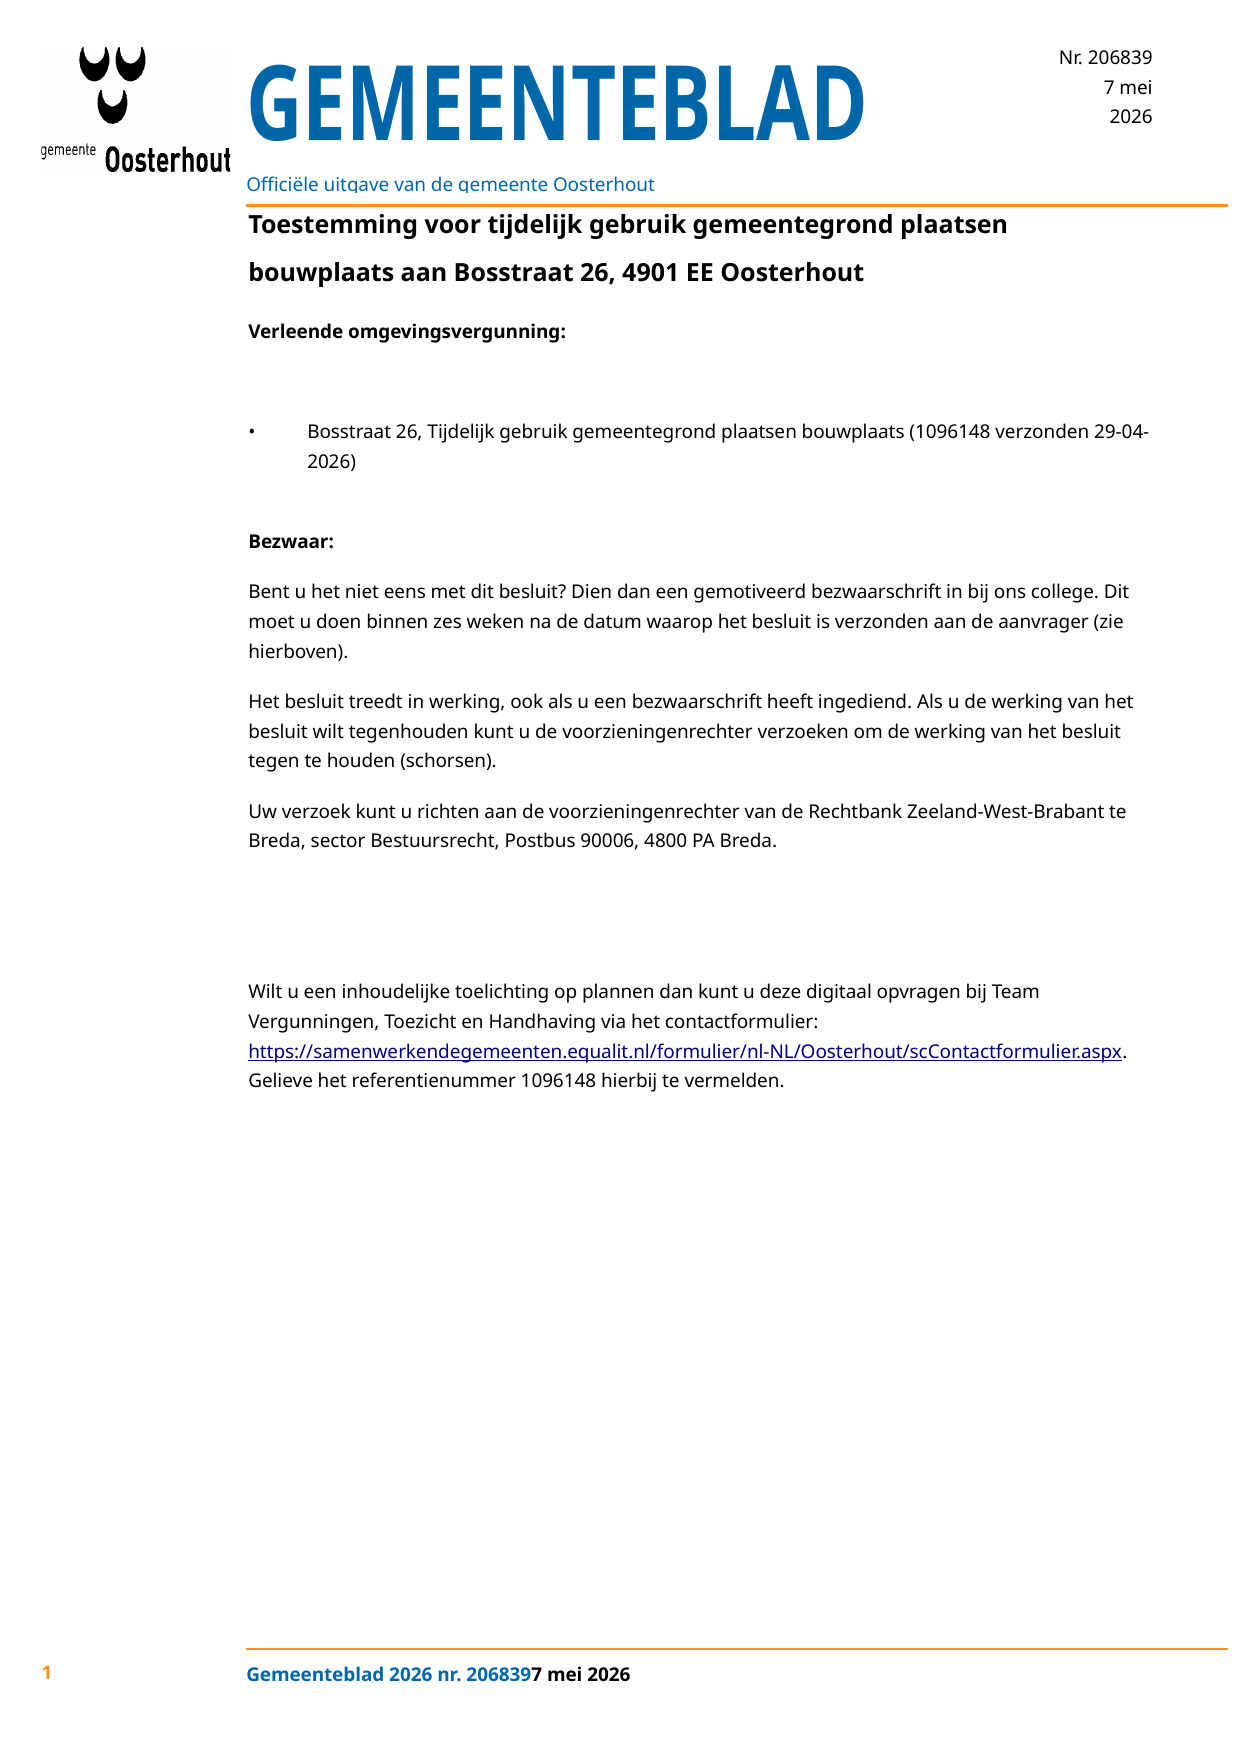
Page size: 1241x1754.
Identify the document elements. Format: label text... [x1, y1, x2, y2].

picture [41, 47, 231, 172]
list Bosstraat 26, Tijdelijk gebruik gemeentegrond plaatsen bouwplaats (1096148 verzonden 29-04-2026) [248, 419, 1152, 474]
text Toestemming voor tijdelijk gebruik gemeentegrond plaatsen bouwplaats aan Bosstraat 26, 4901 EE Oosterhout [248, 207, 1152, 288]
text Bezwaar: [248, 528, 1152, 554]
text Uw verzoek kunt u richten aan de voorzieningenrechter van de Rechtbank Zeeland-West-Brabant te Breda, sector Bestuursrecht, Postbus 90006, 4800 PA Breda. [248, 798, 1152, 853]
text Wilt u een inhoudelijke toelichting op plannen dan kunt u deze digitaal opvragen bij Team Vergunningen, Toezicht en Handhaving via het contactformulier: https://samenwerkendegemeenten.equalit.nl/formulier/nl-NL/Oosterhout/scContactformulier.aspx. Gelieve het referentienummer 1096148 hierbij te vermelden. [248, 979, 1152, 1093]
text Verleende omgevingsvergunning: [248, 318, 1152, 344]
text Het besluit treedt in werking, ook als u een bezwaarschrift heeft ingediend. Als u de werking van het besluit wilt tegenhouden kunt u de voorzieningenrechter verzoeken om de werking van het besluit tegen te houden (schorsen). [248, 688, 1152, 773]
text Bent u het niet eens met dit besluit? Dien dan een gemotiveerd bezwaarschrift in bij ons college. Dit moet u doen binnen zes weken na de datum waarop het besluit is verzonden aan de aanvrager (zie hierboven). [248, 579, 1152, 664]
